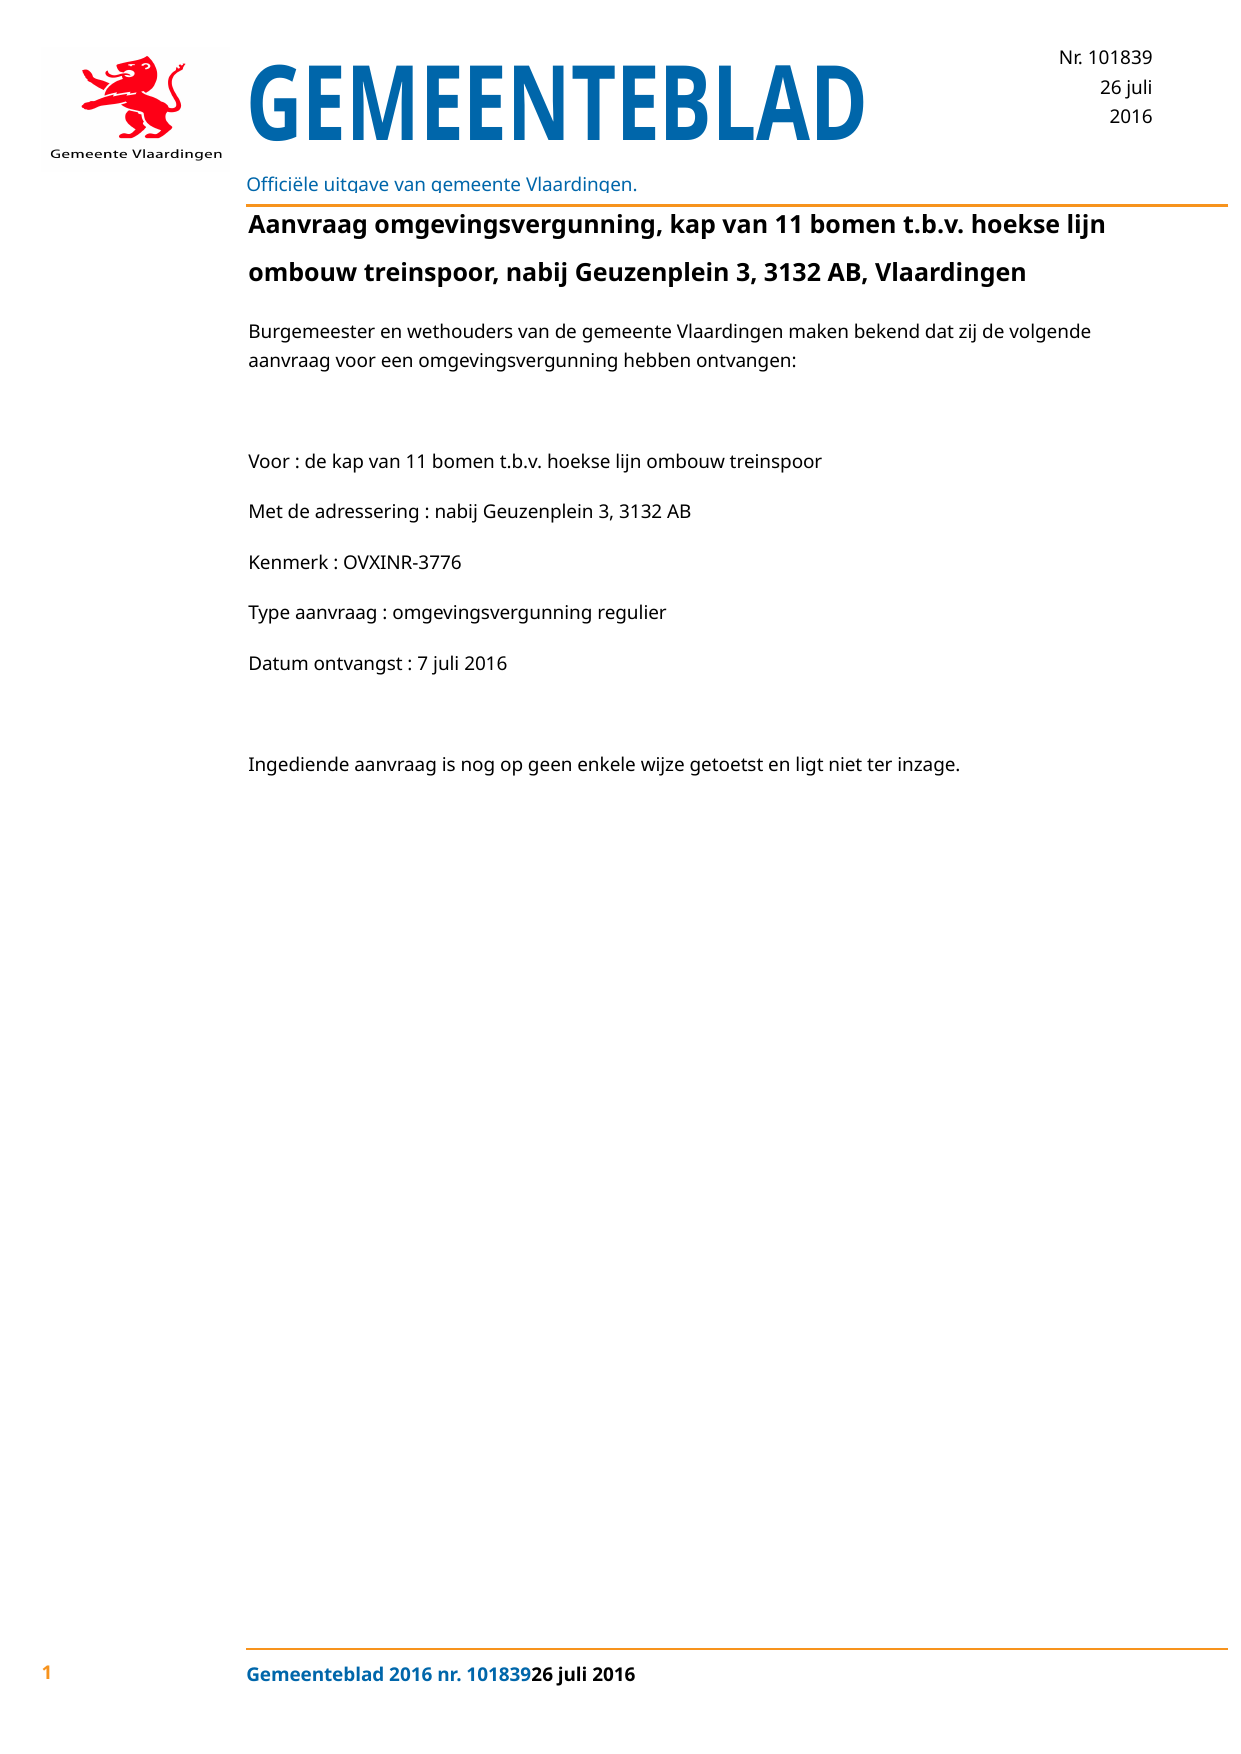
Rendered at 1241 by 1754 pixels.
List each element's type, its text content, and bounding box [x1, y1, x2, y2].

text Voor : de kap van 11 bomen t.b.v. hoekse lijn ombouw treinspoor [248, 448, 1152, 474]
text Datum ontvangst : 7 juli 2016 [248, 650, 1152, 676]
text Kenmerk : OVXINR-3776 [248, 549, 1152, 575]
text Aanvraag omgevingsvergunning, kap van 11 bomen t.b.v. hoekse lijn ombouw treinspoor, nabij Geuzenplein 3, 3132 AB, Vlaardingen [248, 207, 1152, 288]
text Met de adressering : nabij Geuzenplein 3, 3132 AB [248, 499, 1152, 524]
text Type aanvraag : omgevingsvergunning regulier [248, 599, 1152, 625]
text Burgemeester en wethouders van de gemeente Vlaardingen maken bekend dat zij de volgende aanvraag voor een omgevingsvergunning hebben ontvangen: [248, 318, 1152, 373]
picture [41, 47, 231, 172]
text Ingediende aanvraag is nog op geen enkele wijze getoetst en ligt niet ter inzage. [248, 751, 1152, 777]
